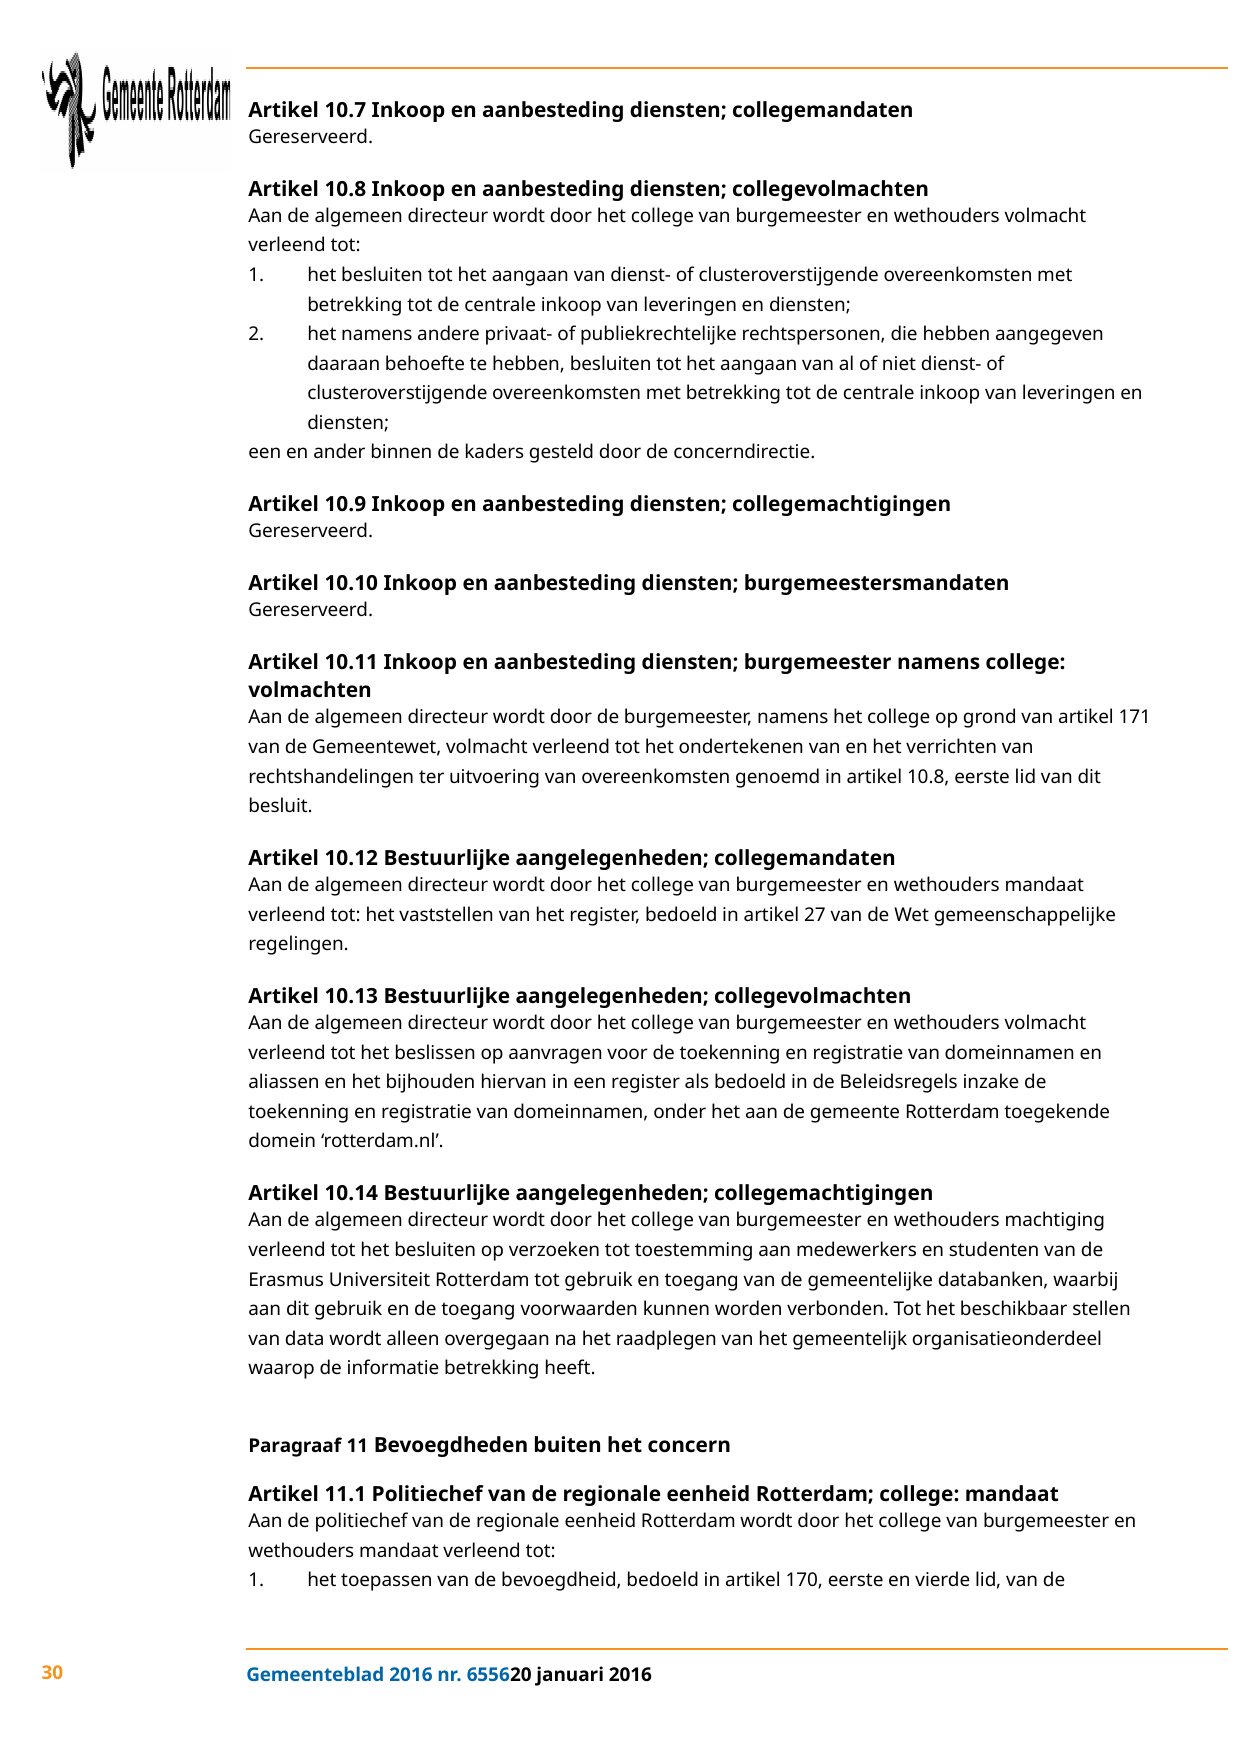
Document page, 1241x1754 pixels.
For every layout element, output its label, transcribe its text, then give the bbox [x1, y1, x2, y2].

text Gereserveerd. [248, 596, 1152, 622]
text Aan de algemeen directeur wordt door de burgemeester, namens het college op grond van artikel 171 van de Gemeentewet, volmacht verleend tot het ondertekenen van en het verrichten van rechtshandelingen ter uitvoering van overeenkomsten genoemd in artikel 10.8, eerste lid van dit besluit. [248, 704, 1152, 818]
text Aan de politiechef van de regionale eenheid Rotterdam wordt door het college van burgemeester en wethouders mandaat verleend tot: [248, 1507, 1152, 1563]
text Artikel 10.13 Bestuurlijke aangelegenheden; collegevolmachten [248, 981, 1152, 1009]
text Artikel 10.10 Inkoop en aanbesteding diensten; burgemeestersmandaten [248, 568, 1152, 596]
list het besluiten tot het aangaan van dienst- of clusteroverstijgende overeenkomsten met betrekking tot de centrale inkoop van leveringen en diensten; [248, 261, 1152, 317]
text Artikel 10.9 Inkoop en aanbesteding diensten; collegemachtigingen [248, 489, 1152, 518]
text Aan de algemeen directeur wordt door het college van burgemeester en wethouders volmacht verleend tot: [248, 202, 1152, 257]
list het namens andere privaat- of publiekrechtelijke rechtspersonen, die hebben aangegeven daaraan behoefte te hebben, besluiten tot het aangaan van al of niet dienst- of clusteroverstijgende overeenkomsten met betrekking tot de centrale inkoop van leveringen en diensten; [248, 320, 1152, 435]
text Artikel 10.12 Bestuurlijke aangelegenheden; collegemandaten [248, 843, 1152, 871]
text een en ander binnen de kaders gesteld door de concerndirectie. [248, 439, 1152, 464]
text Artikel 10.11 Inkoop en aanbesteding diensten; burgemeester namens college: volmachten [248, 647, 1152, 704]
text Aan de algemeen directeur wordt door het college van burgemeester en wethouders mandaat verleend tot: het vaststellen van het register, bedoeld in artikel 27 van de Wet gemeenschappelijke regelingen. [248, 871, 1152, 956]
text Aan de algemeen directeur wordt door het college van burgemeester en wethouders machtiging verleend tot het besluiten op verzoeken tot toestemming aan medewerkers en studenten van de Erasmus Universiteit Rotterdam tot gebruik en toegang van de gemeentelijke databanken, waarbij aan dit gebruik en de toegang voorwaarden kunnen worden verbonden. Tot het beschikbaar stellen van data wordt alleen overgegaan na het raadplegen van het gemeentelijk organisatieonderdeel waarop de informatie betrekking heeft. [248, 1207, 1152, 1380]
text Gereserveerd. [248, 518, 1152, 543]
picture [41, 47, 231, 172]
list het toepassen van de bevoegdheid, bedoeld in artikel 170, eerste en vierde lid, van de [248, 1567, 1152, 1592]
text Paragraaf 11 Bevoegdheden buiten het concern [248, 1430, 1152, 1458]
text Aan de algemeen directeur wordt door het college van burgemeester en wethouders volmacht verleend tot het beslissen op aanvragen voor de toekenning en registratie van domeinnamen en aliassen en het bijhouden hiervan in een register als bedoeld in de Beleidsregels inzake de toekenning en registratie van domeinnamen, onder het aan de gemeente Rotterdam toegekende domein ‘rotterdam.nl’. [248, 1009, 1152, 1153]
text Artikel 10.8 Inkoop en aanbesteding diensten; collegevolmachten [248, 174, 1152, 202]
text Artikel 11.1 Politiechef van de regionale eenheid Rotterdam; college: mandaat [248, 1479, 1152, 1507]
text Artikel 10.14 Bestuurlijke aangelegenheden; collegemachtigingen [248, 1178, 1152, 1207]
text Artikel 10.7 Inkoop en aanbesteding diensten; collegemandaten [248, 95, 1152, 123]
text Gereserveerd. [248, 123, 1152, 149]
